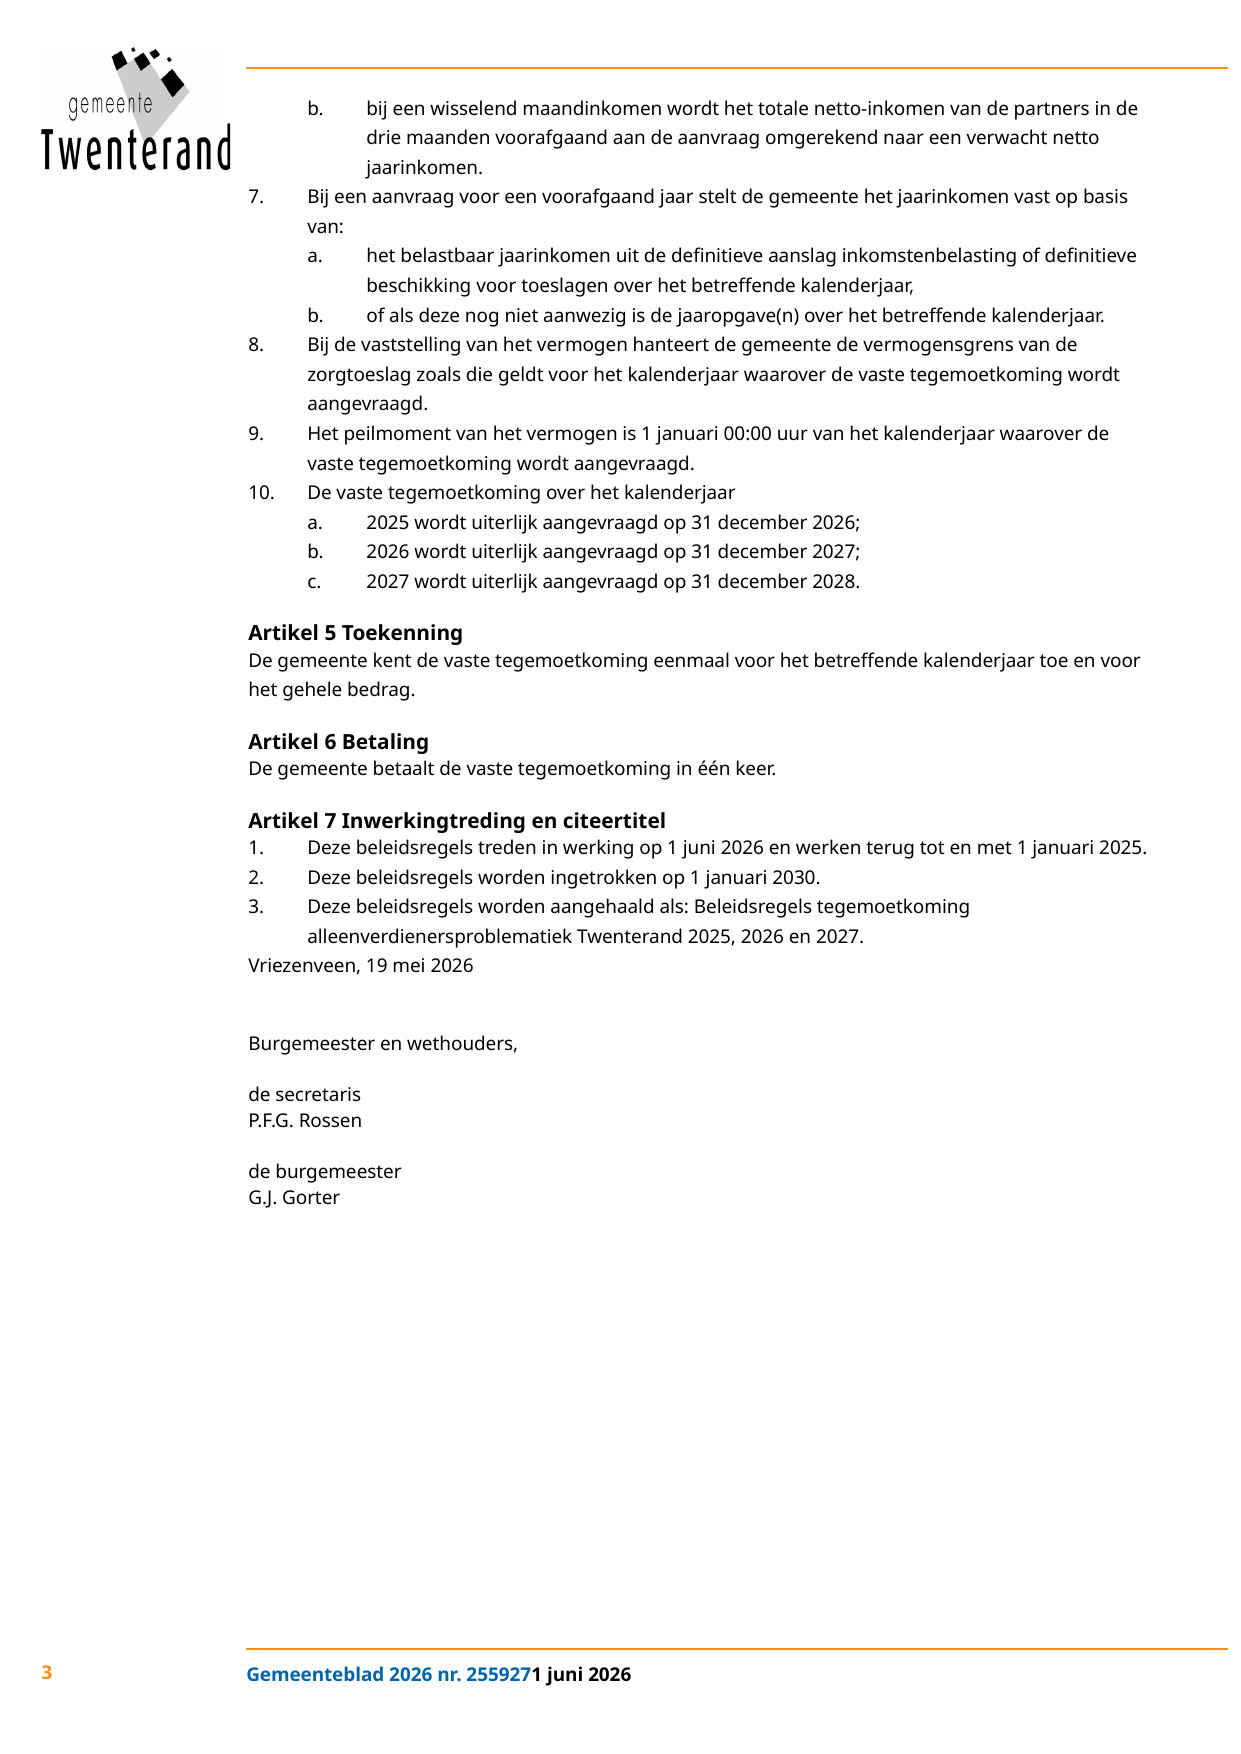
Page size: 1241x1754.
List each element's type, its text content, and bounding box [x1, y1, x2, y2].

text De gemeente betaalt de vaste tegemoetkoming in één keer. [248, 755, 1152, 781]
picture [41, 47, 231, 172]
text De gemeente kent de vaste tegemoetkoming eenmaal voor het betreffende kalenderjaar toe en voor het gehele bedrag. [248, 647, 1152, 702]
list het belastbaar jaarinkomen uit de definitieve aanslag inkomstenbelasting of definitieve beschikking voor toeslagen over het betreffende kalenderjaar, [307, 243, 1152, 298]
list bij een wisselend maandinkomen wordt het totale netto-inkomen van de partners in de drie maanden voorafgaand aan de aanvraag omgerekend naar een verwacht netto jaarinkomen. [307, 95, 1152, 180]
text de secretaris [248, 1081, 1152, 1107]
list Deze beleidsregels worden ingetrokken op 1 januari 2030. [248, 864, 1152, 889]
text Burgemeester en wethouders, [248, 1030, 1152, 1056]
list 2026 wordt uiterlijk aangevraagd op 31 december 2027; [307, 538, 1152, 564]
text Artikel 6 Betaling [248, 727, 1152, 755]
list Deze beleidsregels worden aangehaald als: Beleidsregels tegemoetkoming alleenverdienersproblematiek Twenterand 2025, 2026 en 2027. [248, 893, 1152, 949]
list Bij de vaststelling van het vermogen hanteert de gemeente de vermogensgrens van de zorgtoeslag zoals die geldt voor het kalenderjaar waarover de vaste tegemoetkoming wordt aangevraagd. [248, 331, 1152, 416]
text Artikel 7 Inwerkingtreding en citeertitel [248, 806, 1152, 834]
text G.J. Gorter [248, 1184, 1152, 1210]
text P.F.G. Rossen [248, 1107, 1152, 1133]
list De vaste tegemoetkoming over het kalenderjaar [248, 479, 1152, 505]
list Deze beleidsregels treden in werking op 1 juni 2026 en werken terug tot en met 1 januari 2025. [248, 834, 1152, 860]
text Vriezenveen, 19 mei 2026 [248, 953, 1152, 978]
list Het peilmoment van het vermogen is 1 januari 00:00 uur van het kalenderjaar waarover de vaste tegemoetkoming wordt aangevraagd. [248, 420, 1152, 476]
list Bij een aanvraag voor een voorafgaand jaar stelt de gemeente het jaarinkomen vast op basis van: [248, 183, 1152, 239]
list of als deze nog niet aanwezig is de jaaropgave(n) over het betreffende kalenderjaar. [307, 302, 1152, 328]
text de burgemeester [248, 1158, 1152, 1184]
text Artikel 5 Toekenning [248, 618, 1152, 647]
list 2025 wordt uiterlijk aangevraagd op 31 december 2026; [307, 509, 1152, 535]
list 2027 wordt uiterlijk aangevraagd op 31 december 2028. [307, 568, 1152, 594]
